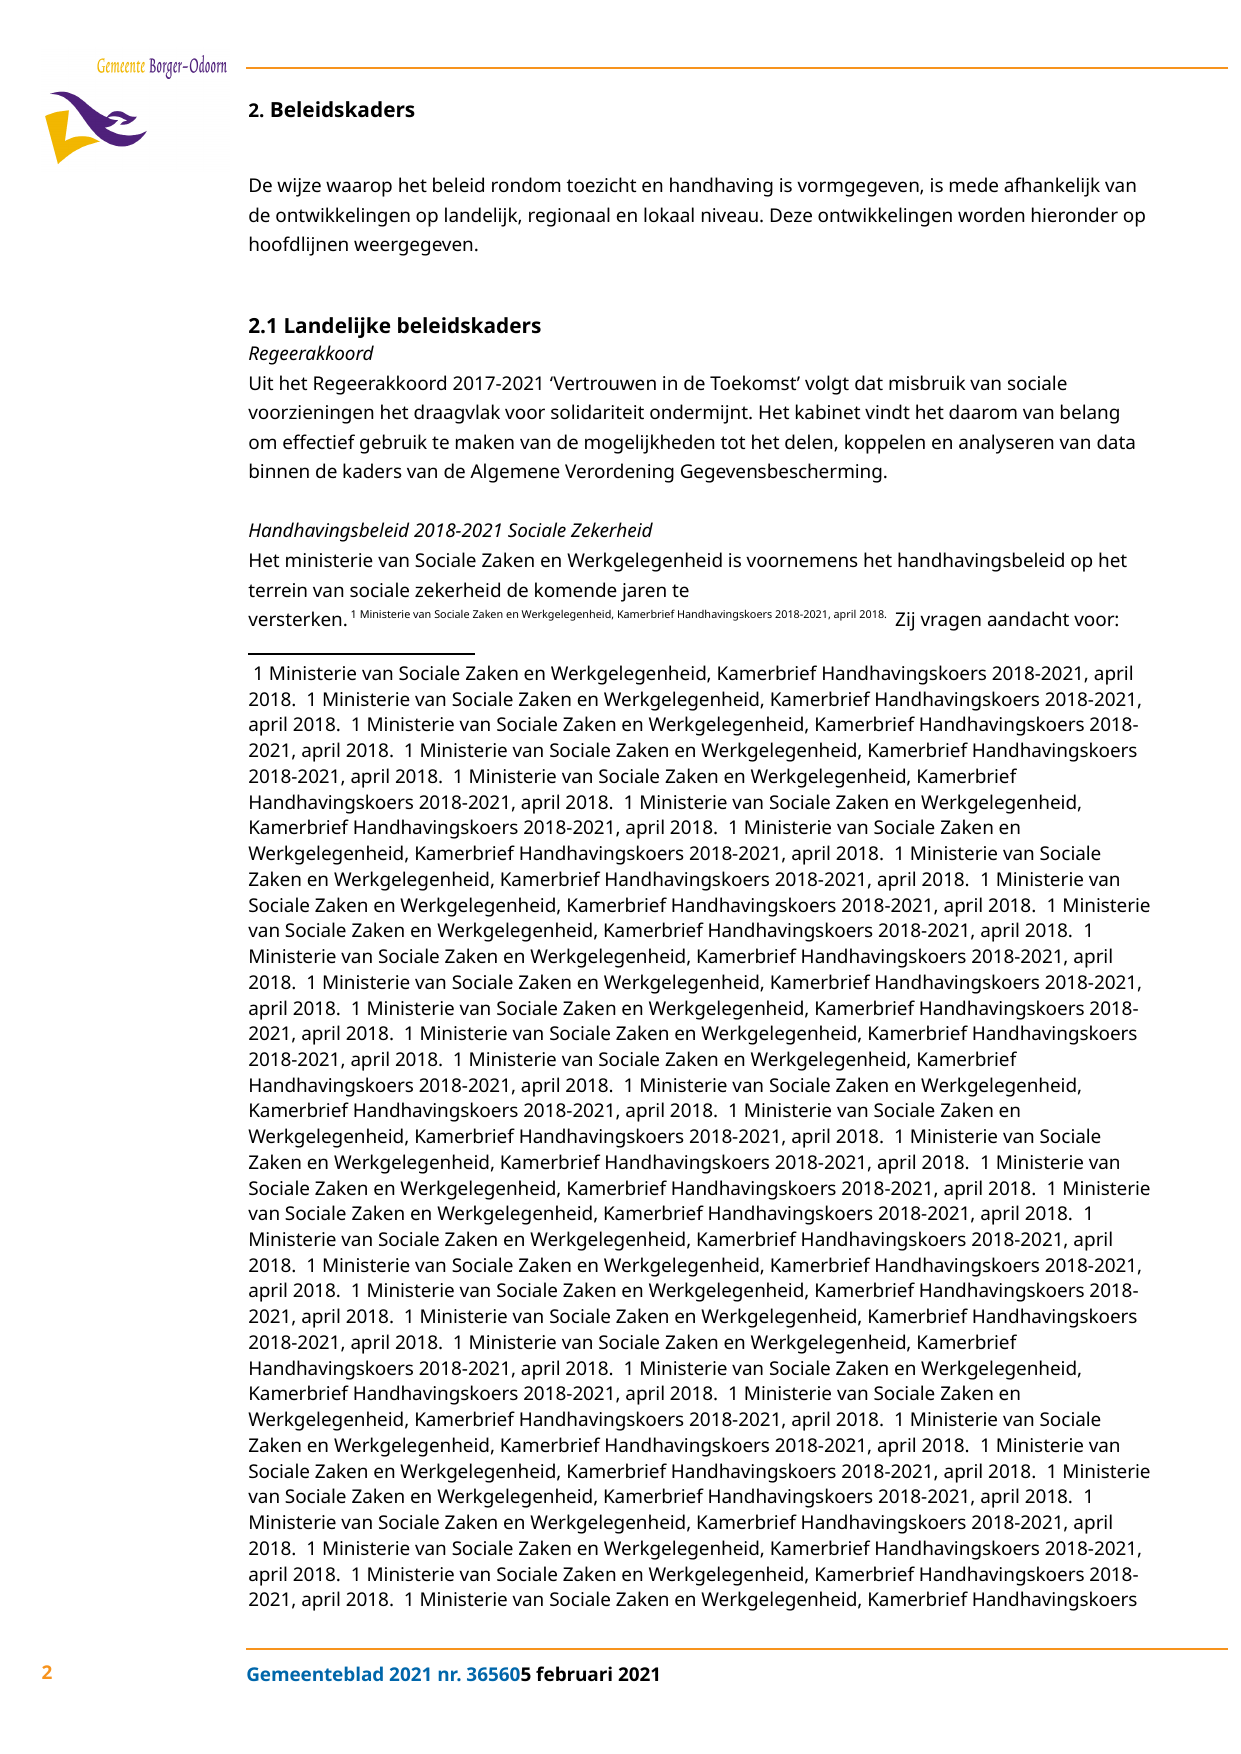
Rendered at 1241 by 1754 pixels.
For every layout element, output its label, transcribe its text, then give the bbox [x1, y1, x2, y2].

text Regeerakkoord [248, 340, 1152, 366]
picture [41, 47, 231, 172]
text 2.1 Landelijke beleidskaders [248, 312, 1152, 340]
text 2. Beleidskaders [248, 95, 1152, 123]
text Handhavingsbeleid 2018-2021 Sociale Zekerheid [248, 518, 1152, 543]
text Het ministerie van Sociale Zaken en Werkgelegenheid is voornemens het handhavingsbeleid op het terrein van sociale zekerheid de komende jaren te versterken. Zij vragen aandacht voor: [248, 547, 1152, 632]
text De wijze waarop het beleid rondom toezicht en handhaving is vormgegeven, is mede afhankelijk van de ontwikkelingen op landelijk, regionaal en lokaal niveau. Deze ontwikkelingen worden hieronder op hoofdlijnen weergegeven. [248, 172, 1152, 257]
text Uit het Regeerakkoord 2017-2021 ‘Vertrouwen in de Toekomst’ volgt dat misbruik van sociale voorzieningen het draagvlak voor solidariteit ondermijnt. Het kabinet vindt het daarom van belang om effectief gebruik te maken van de mogelijkheden tot het delen, koppelen en analyseren van data binnen de kaders van de Algemene Verordening Gegevensbescherming. [248, 370, 1152, 484]
